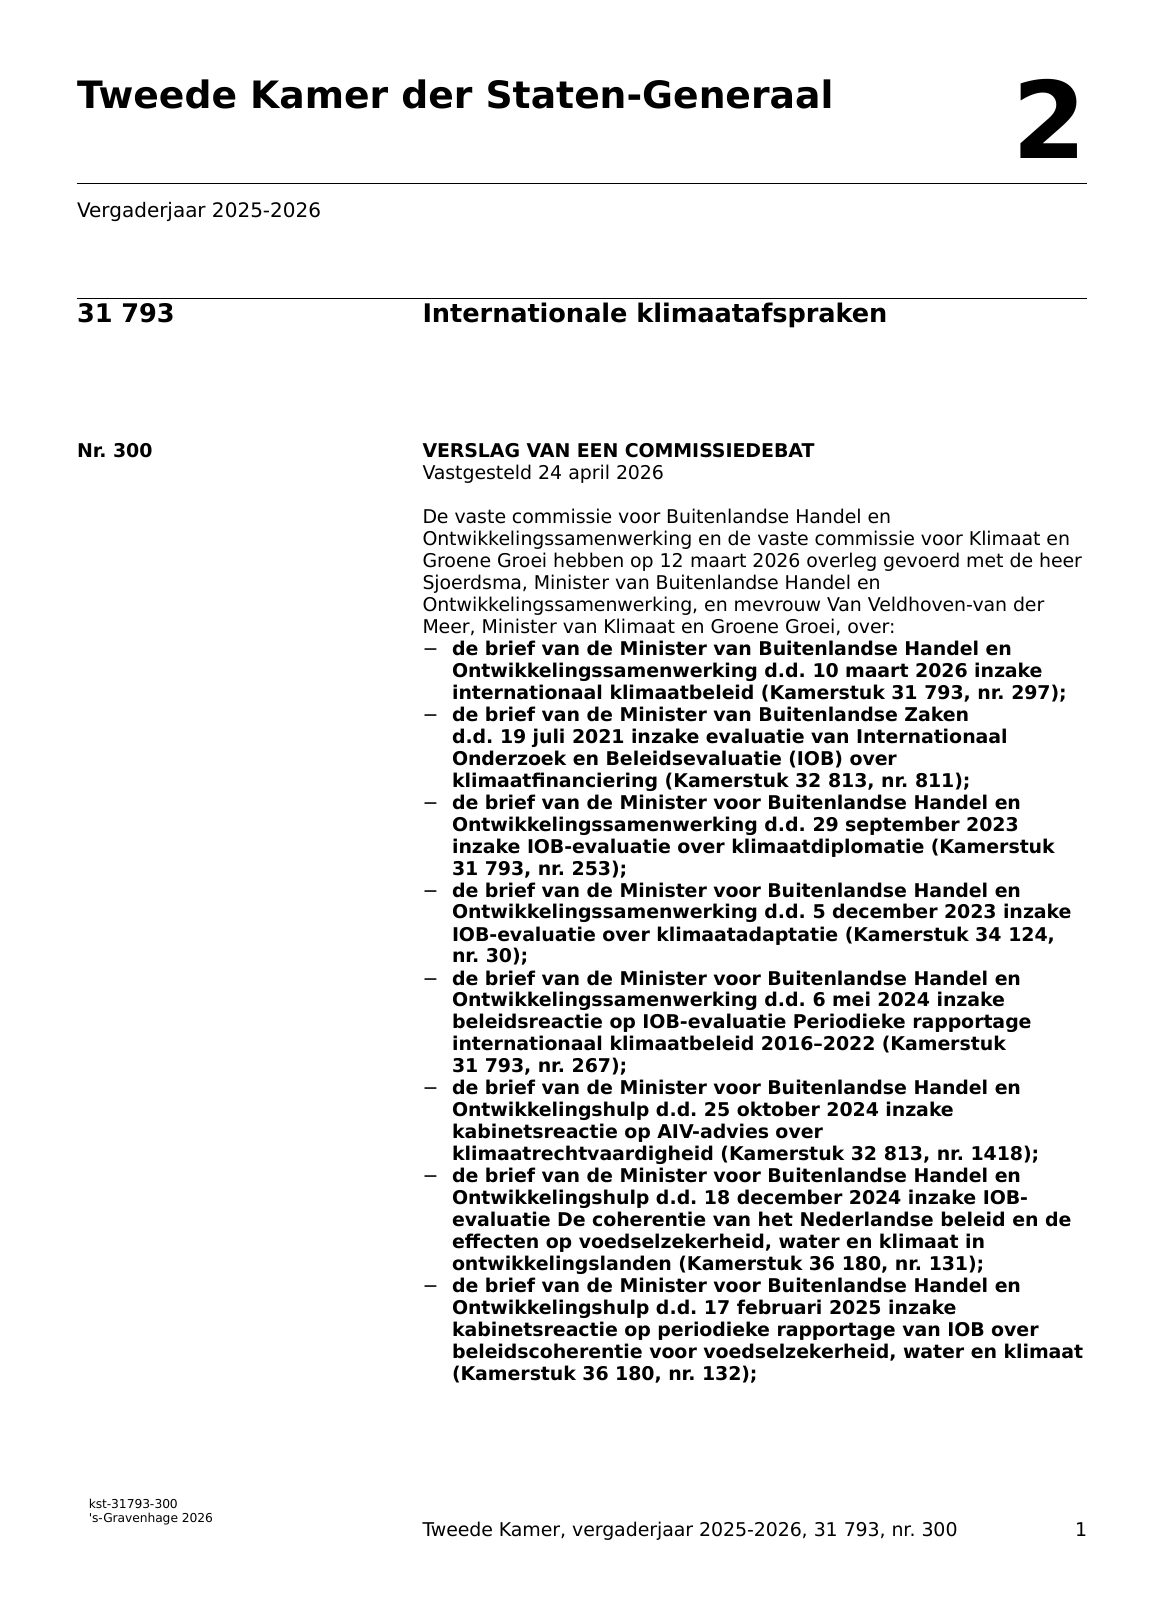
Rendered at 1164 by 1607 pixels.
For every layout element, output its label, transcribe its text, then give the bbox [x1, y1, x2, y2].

text − de brief van de Minister voor Buitenlandse Handel en Ontwikkelingssamenwerking d.d. 29 september 2023 inzake IOB-evaluatie over klimaatdiplomatie (Kamerstuk 31 793, nr. 253); [422, 792, 1087, 879]
text − de brief van de Minister voor Buitenlandse Handel en Ontwikkelingssamenwerking d.d. 6 mei 2024 inzake beleidsreactie op IOB-evaluatie Periodieke rapportage internationaal klimaatbeleid 2016–2022 (Kamerstuk 31 793, nr. 267); [422, 967, 1087, 1077]
text kst-31793-300 [88, 1497, 323, 1511]
text − de brief van de Minister voor Buitenlandse Handel en Ontwikkelingshulp d.d. 17 februari 2025 inzake kabinetsreactie op periodieke rapportage van IOB over beleidscoherentie voor voedselzekerheid, water en klimaat (Kamerstuk 36 180, nr. 132); [422, 1275, 1087, 1385]
text 's-Gravenhage 2026 [88, 1511, 323, 1525]
text − de brief van de Minister van Buitenlandse Zaken d.d. 19 juli 2021 inzake evaluatie van Internationaal Onderzoek en Beleidsevaluatie (IOB) over klimaatfinanciering (Kamerstuk 32 813, nr. 811); [422, 704, 1087, 792]
text − de brief van de Minister voor Buitenlandse Handel en Ontwikkelingssamenwerking d.d. 5 december 2023 inzake IOB-evaluatie over klimaatadaptatie (Kamerstuk 34 124, nr. 30); [422, 879, 1087, 967]
table_header Tweede Kamer der Staten-Generaal [77, 59, 886, 183]
subtitle 31 793 Internationale klimaatafspraken [77, 299, 1087, 329]
text De vaste commissie voor Buitenlandse Handel en Ontwikkelingssamenwerking en de vaste commissie voor Klimaat en Groene Groei hebben op 12 maart 2026 overleg gevoerd met de heer Sjoerdsma, Minister van Buitenlandse Handel en Ontwikkelingssamenwerking, en mevrouw Van Veldhoven-van der Meer, Minister van Klimaat en Groene Groei, over: [422, 506, 1087, 638]
subtitle Nr. 300 VERSLAG VAN EEN COMMISSIEDEBAT [77, 440, 1087, 462]
table_cell Vergaderjaar 2025-2026 [77, 184, 1087, 298]
text − de brief van de Minister voor Buitenlandse Handel en Ontwikkelingshulp d.d. 25 oktober 2024 inzake kabinetsreactie op AIV-advies over klimaatrechtvaardigheid (Kamerstuk 32 813, nr. 1418); [422, 1077, 1087, 1165]
text − de brief van de Minister van Buitenlandse Handel en Ontwikkelingssamenwerking d.d. 10 maart 2026 inzake internationaal klimaatbeleid (Kamerstuk 31 793, nr. 297); [422, 638, 1087, 704]
text Vastgesteld 24 april 2026 [422, 462, 1087, 484]
text − de brief van de Minister voor Buitenlandse Handel en Ontwikkelingshulp d.d. 18 december 2024 inzake IOB-evaluatie De coherentie van het Nederlandse beleid en de effecten op voedselzekerheid, water en klimaat in ontwikkelingslanden (Kamerstuk 36 180, nr. 131); [422, 1165, 1087, 1275]
table_header 2 [886, 59, 1087, 183]
